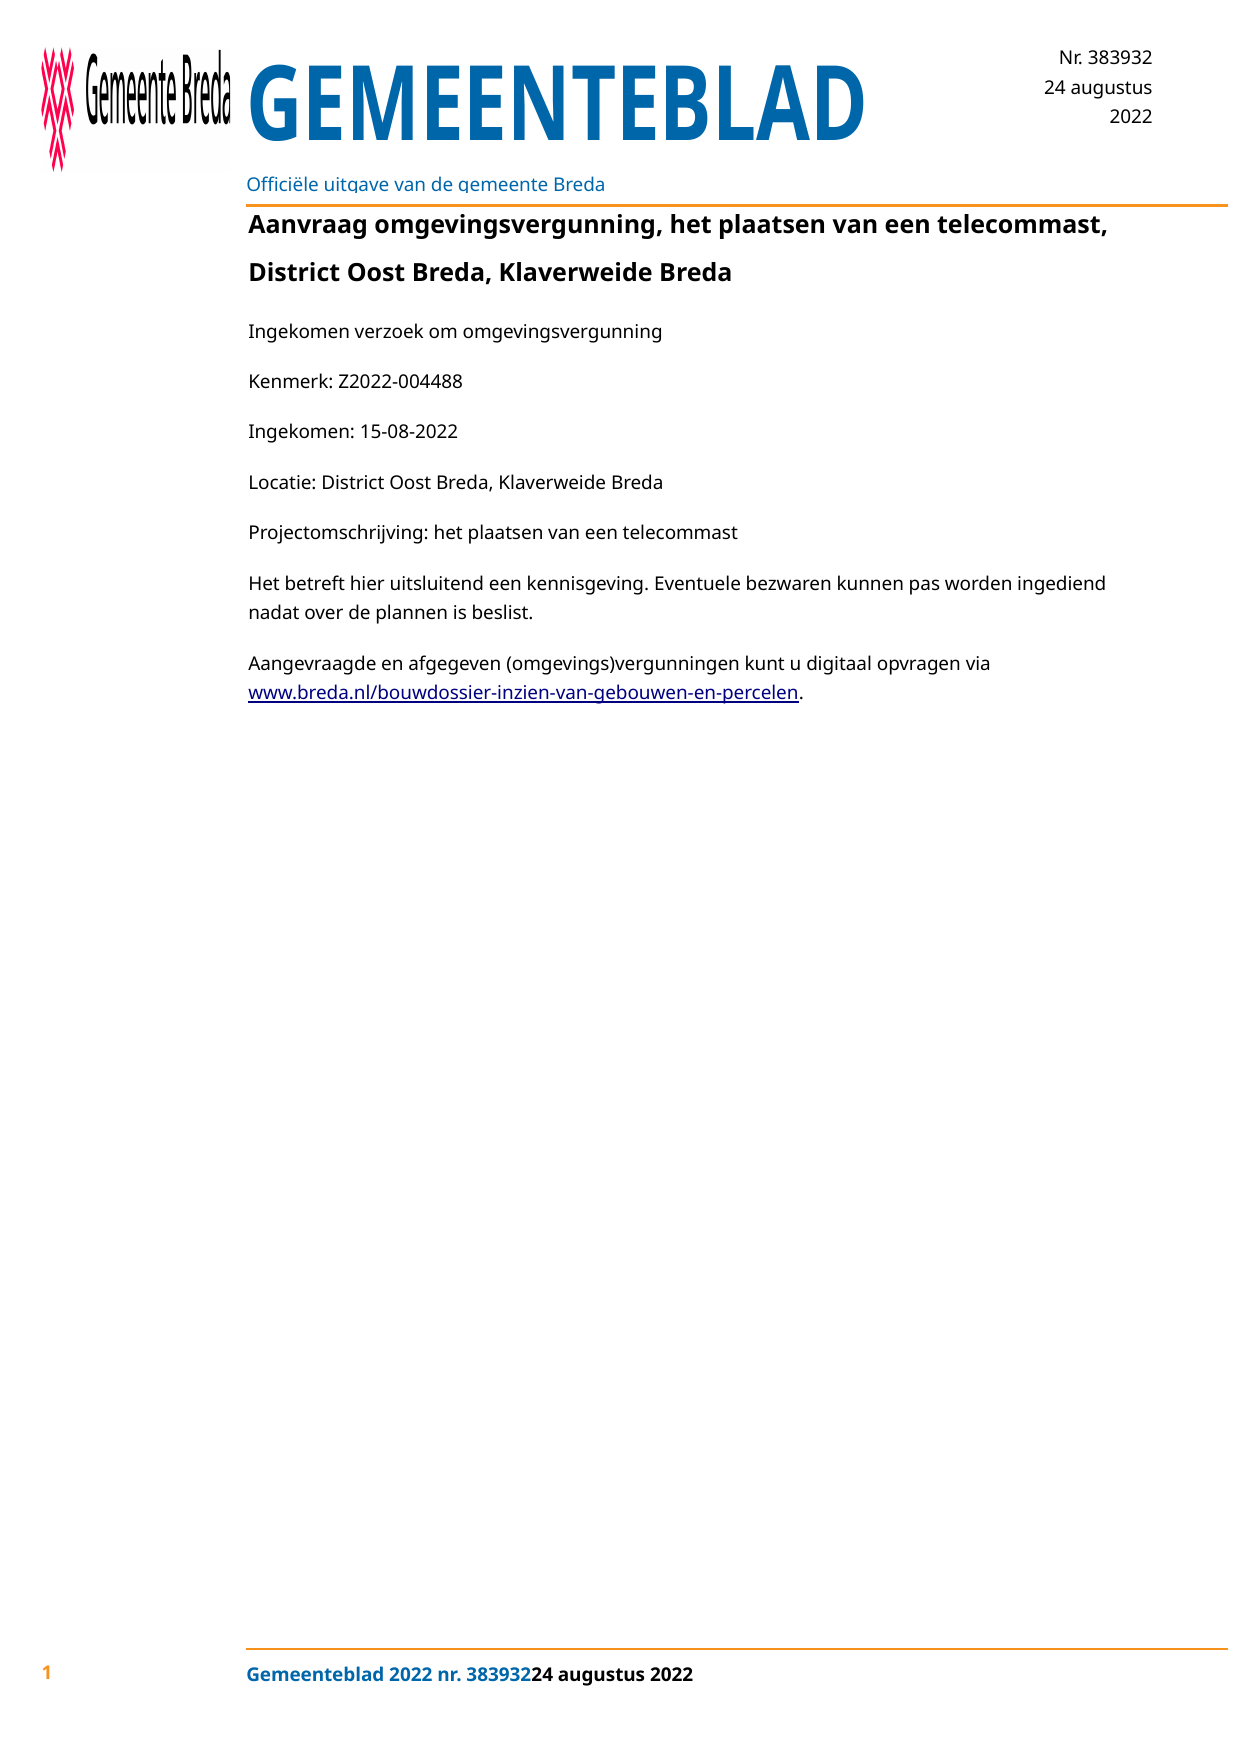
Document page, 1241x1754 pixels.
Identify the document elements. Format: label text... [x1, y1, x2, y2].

text Ingekomen: 15-08-2022 [248, 419, 1152, 444]
text Kenmerk: Z2022-004488 [248, 368, 1152, 394]
text Locatie: District Oost Breda, Klaverweide Breda [248, 469, 1152, 495]
text Projectomschrijving: het plaatsen van een telecommast [248, 519, 1152, 545]
text Ingekomen verzoek om omgevingsvergunning [248, 318, 1152, 344]
text Aangevraagde en afgegeven (omgevings)vergunningen kunt u digitaal opvragen via www.breda.nl/bouwdossier-inzien-van-gebouwen-en-percelen. [248, 650, 1152, 705]
text Het betreft hier uitsluitend een kennisgeving. Eventuele bezwaren kunnen pas worden ingediend nadat over de plannen is beslist. [248, 570, 1152, 625]
text Aanvraag omgevingsvergunning, het plaatsen van een telecommast, District Oost Breda, Klaverweide Breda [248, 207, 1152, 288]
picture [41, 47, 231, 172]
